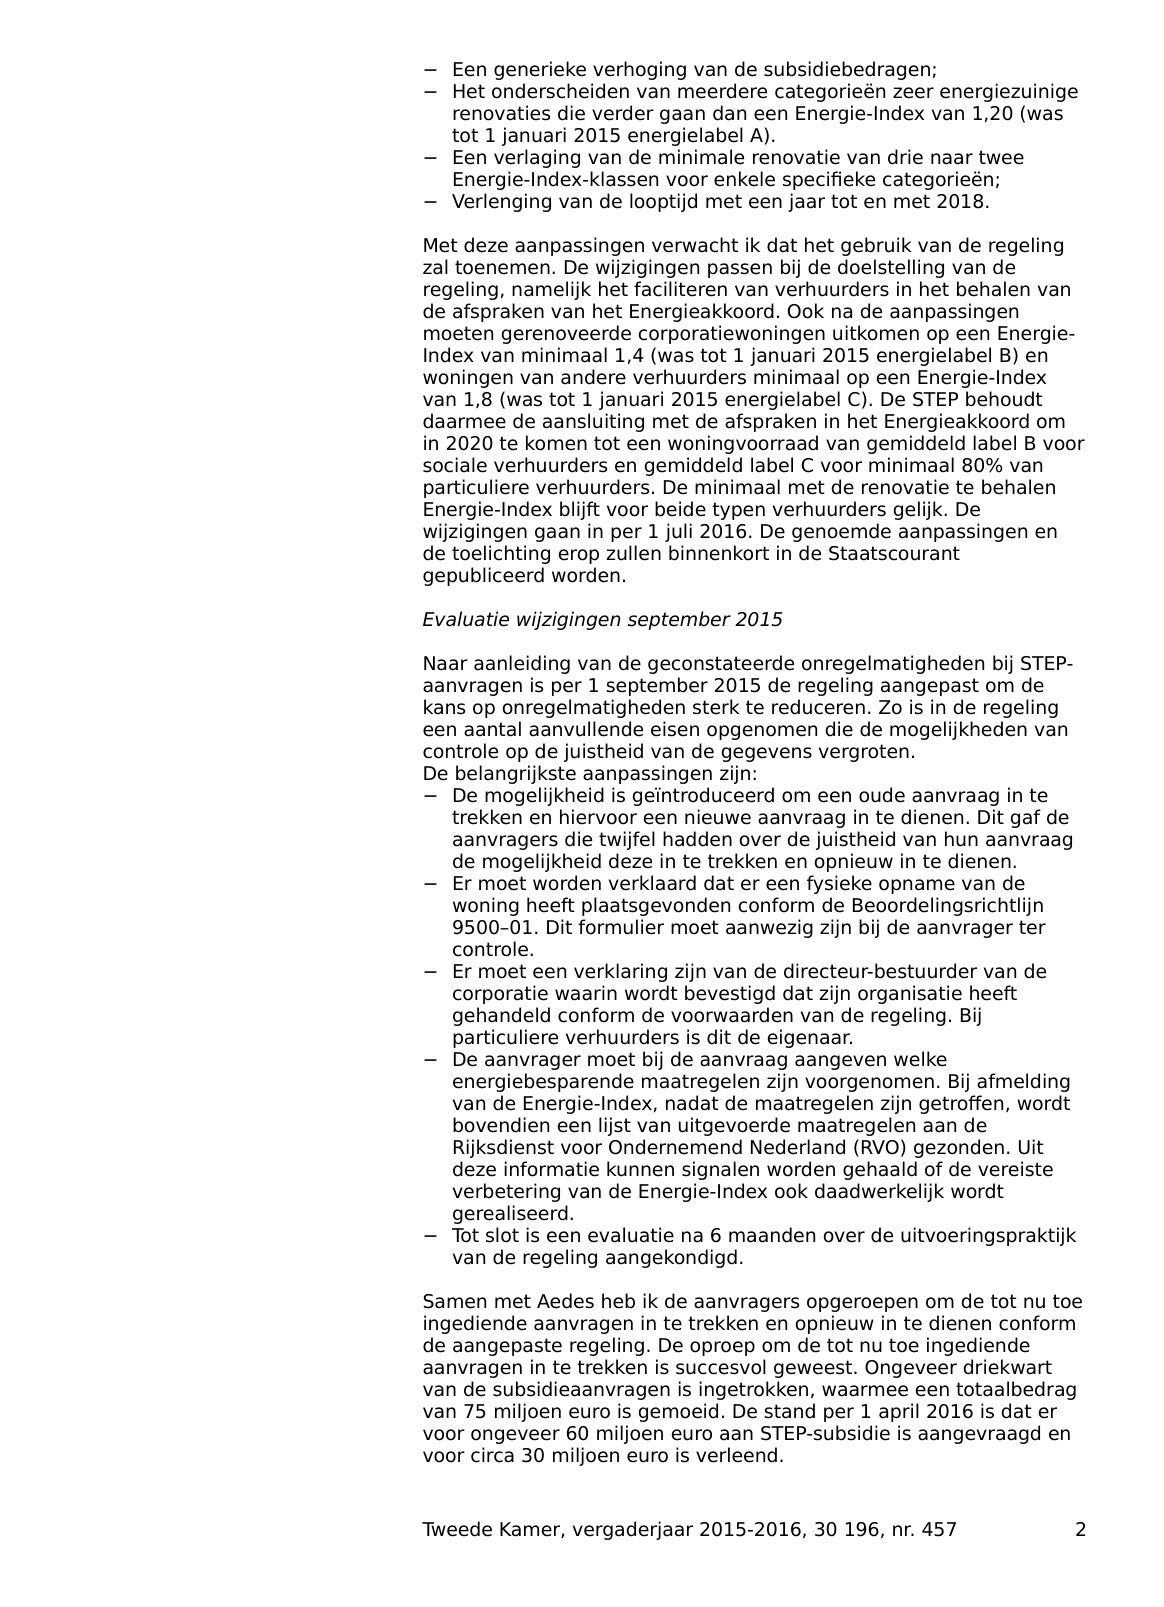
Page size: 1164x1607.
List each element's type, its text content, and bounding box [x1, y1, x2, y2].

text − Het onderscheiden van meerdere categorieën zeer energiezuinige renovaties die verder gaan dan een Energie-Index van 1,20 (was tot 1 januari 2015 energielabel A). [422, 81, 1087, 147]
text De belangrijkste aanpassingen zijn: [422, 763, 1087, 785]
text − De aanvrager moet bij de aanvraag aangeven welke energiebesparende maatregelen zijn voorgenomen. Bij afmelding van de Energie-Index, nadat de maatregelen zijn getroffen, wordt bovendien een lijst van uitgevoerde maatregelen aan de Rijksdienst voor Ondernemend Nederland (RVO) gezonden. Uit deze informatie kunnen signalen worden gehaald of de vereiste verbetering van de Energie-Index ook daadwerkelijk wordt gerealiseerd. [422, 1049, 1087, 1224]
text Samen met Aedes heb ik de aanvragers opgeroepen om de tot nu toe ingediende aanvragen in te trekken en opnieuw in te dienen conform de aangepaste regeling. De oproep om de tot nu toe ingediende aanvragen in te trekken is succesvol geweest. Ongeveer driekwart van de subsidieaanvragen is ingetrokken, waarmee een totaalbedrag van 75 miljoen euro is gemoeid. De stand per 1 april 2016 is dat er voor ongeveer 60 miljoen euro aan STEP-subsidie is aangevraagd en voor circa 30 miljoen euro is verleend. [422, 1291, 1087, 1467]
text Met deze aanpassingen verwacht ik dat het gebruik van de regeling zal toenemen. De wijzigingen passen bij de doelstelling van de regeling, namelijk het faciliteren van verhuurders in het behalen van de afspraken van het Energieakkoord. Ook na de aanpassingen moeten gerenoveerde corporatiewoningen uitkomen op een Energie-Index van minimaal 1,4 (was tot 1 januari 2015 energielabel B) en woningen van andere verhuurders minimaal op een Energie-Index van 1,8 (was tot 1 januari 2015 energielabel C). De STEP behoudt daarmee de aansluiting met de afspraken in het Energieakkoord om in 2020 te komen tot een woningvoorraad van gemiddeld label B voor sociale verhuurders en gemiddeld label C voor minimaal 80% van particuliere verhuurders. De minimaal met de renovatie te behalen Energie-Index blijft voor beide typen verhuurders gelijk. De wijzigingen gaan in per 1 juli 2016. De genoemde aanpassingen en de toelichting erop zullen binnenkort in de Staatscourant gepubliceerd worden. [422, 235, 1087, 587]
text Naar aanleiding van de geconstateerde onregelmatigheden bij STEP-aanvragen is per 1 september 2015 de regeling aangepast om de kans op onregelmatigheden sterk te reduceren. Zo is in de regeling een aantal aanvullende eisen opgenomen die de mogelijkheden van controle op de juistheid van de gegevens vergroten. [422, 653, 1087, 763]
text − Verlenging van de looptijd met een jaar tot en met 2018. [422, 191, 1087, 213]
text − Er moet worden verklaard dat er een fysieke opname van de woning heeft plaatsgevonden conform de Beoordelingsrichtlijn 9500–01. Dit formulier moet aanwezig zijn bij de aanvrager ter controle. [422, 873, 1087, 961]
text − Er moet een verklaring zijn van de directeur-bestuurder van de corporatie waarin wordt bevestigd dat zijn organisatie heeft gehandeld conform de voorwaarden van de regeling. Bij particuliere verhuurders is dit de eigenaar. [422, 961, 1087, 1049]
text − Tot slot is een evaluatie na 6 maanden over de uitvoeringspraktijk van de regeling aangekondigd. [422, 1224, 1087, 1268]
text − De mogelijkheid is geïntroduceerd om een oude aanvraag in te trekken en hiervoor een nieuwe aanvraag in te dienen. Dit gaf de aanvragers die twijfel hadden over de juistheid van hun aanvraag de mogelijkheid deze in te trekken en opnieuw in te dienen. [422, 785, 1087, 873]
text − Een generieke verhoging van de subsidiebedragen; [422, 59, 1087, 81]
subtitle Evaluatie wijzigingen september 2015 [422, 609, 1087, 631]
text − Een verlaging van de minimale renovatie van drie naar twee Energie-Index-klassen voor enkele specifieke categorieën; [422, 147, 1087, 191]
